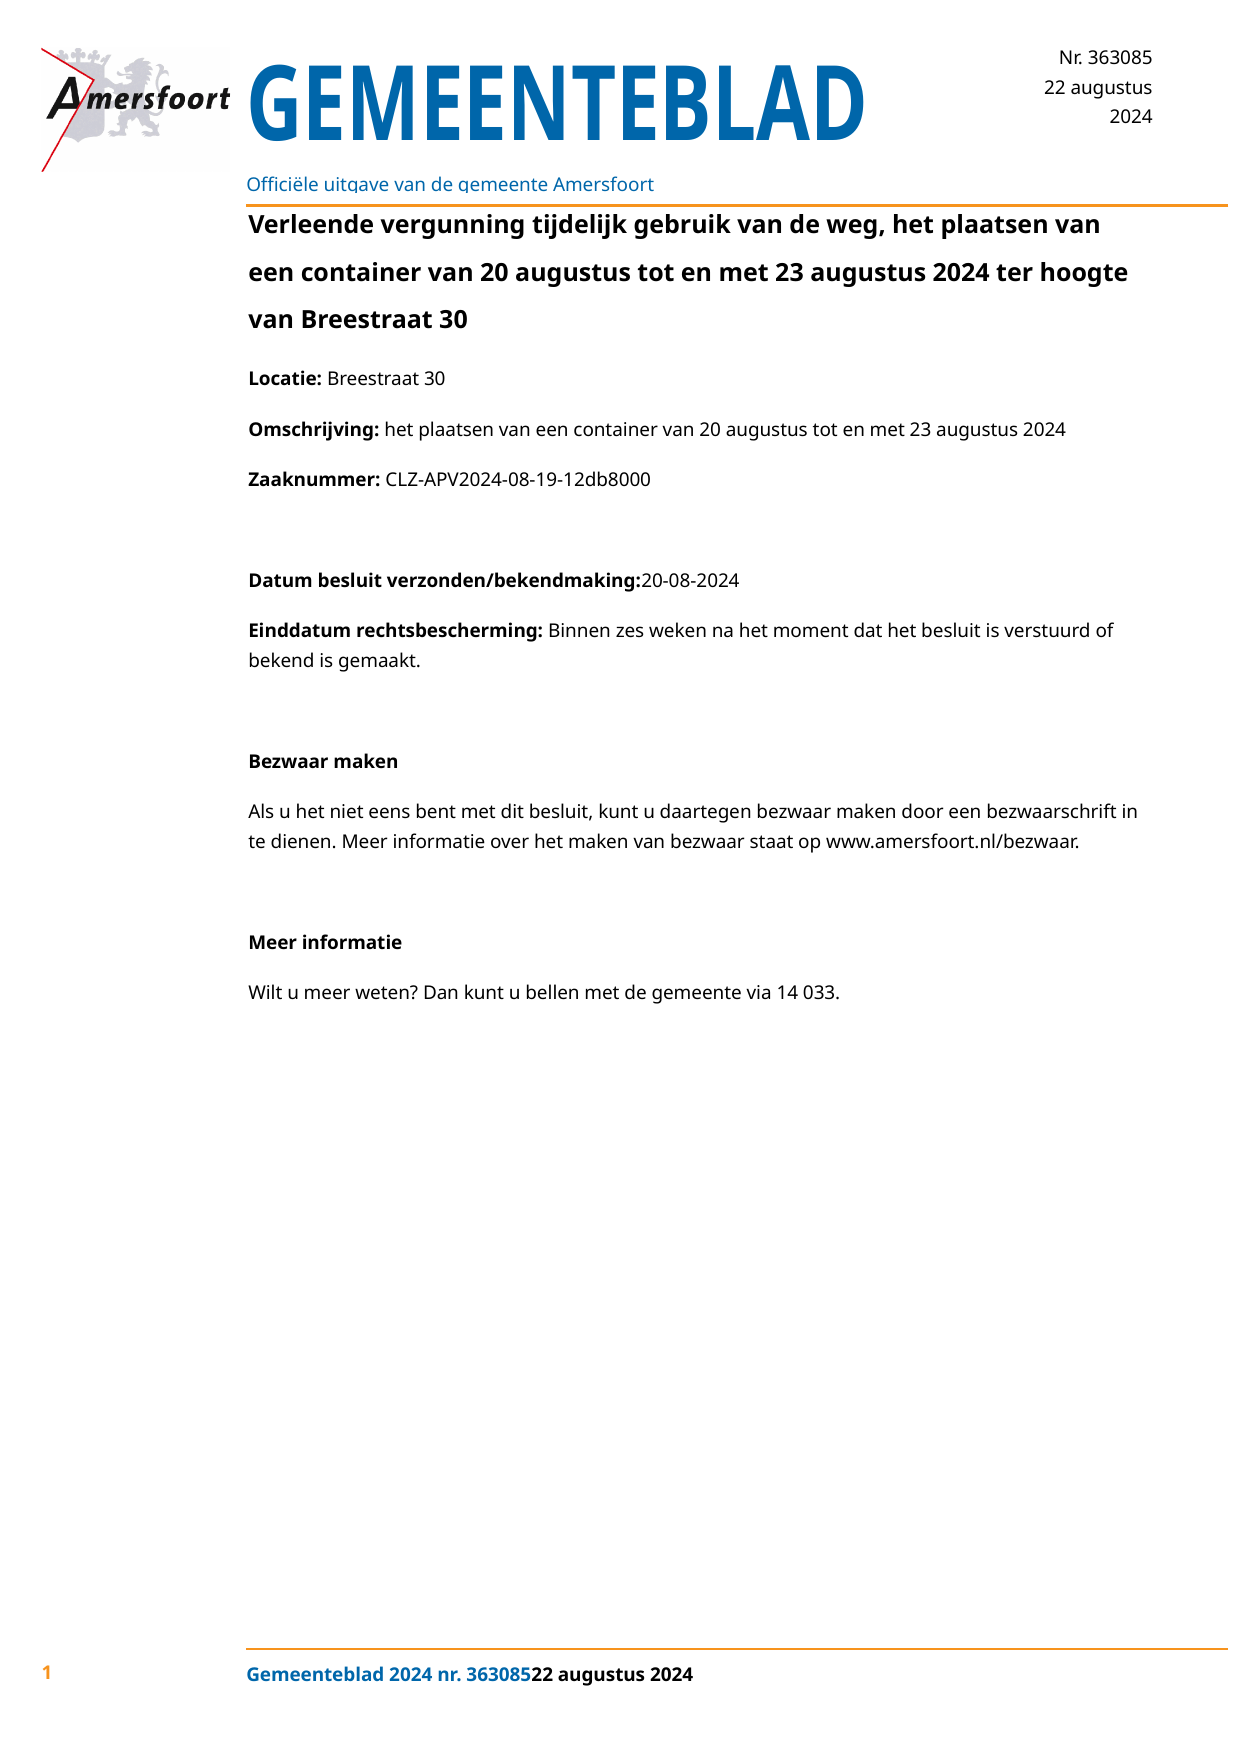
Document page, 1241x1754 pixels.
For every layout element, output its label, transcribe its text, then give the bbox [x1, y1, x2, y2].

text Zaaknummer: CLZ-APV2024-08-19-12db8000 [248, 466, 1152, 492]
text Bezwaar maken [248, 748, 1152, 774]
picture [41, 47, 231, 172]
text Verleende vergunning tijdelijk gebruik van de weg, het plaatsen van een container van 20 augustus tot en met 23 augustus 2024 ter hoogte van Breestraat 30 [248, 207, 1152, 336]
text Omschrijving: het plaatsen van een container van 20 augustus tot en met 23 augustus 2024 [248, 416, 1152, 442]
text Als u het niet eens bent met dit besluit, kunt u daartegen bezwaar maken door een bezwaarschrift in te dienen. Meer informatie over het maken van bezwaar staat op www.amersfoort.nl/bezwaar. [248, 798, 1152, 854]
text Einddatum rechtsbescherming: Binnen zes weken na het moment dat het besluit is verstuurd of bekend is gemaakt. [248, 618, 1152, 673]
text Meer informatie [248, 929, 1152, 954]
text Locatie: Breestraat 30 [248, 366, 1152, 391]
text Wilt u meer weten? Dan kunt u bellen met de gemeente via 14 033. [248, 979, 1152, 1005]
text Datum besluit verzonden/bekendmaking:20-08-2024 [248, 567, 1152, 593]
